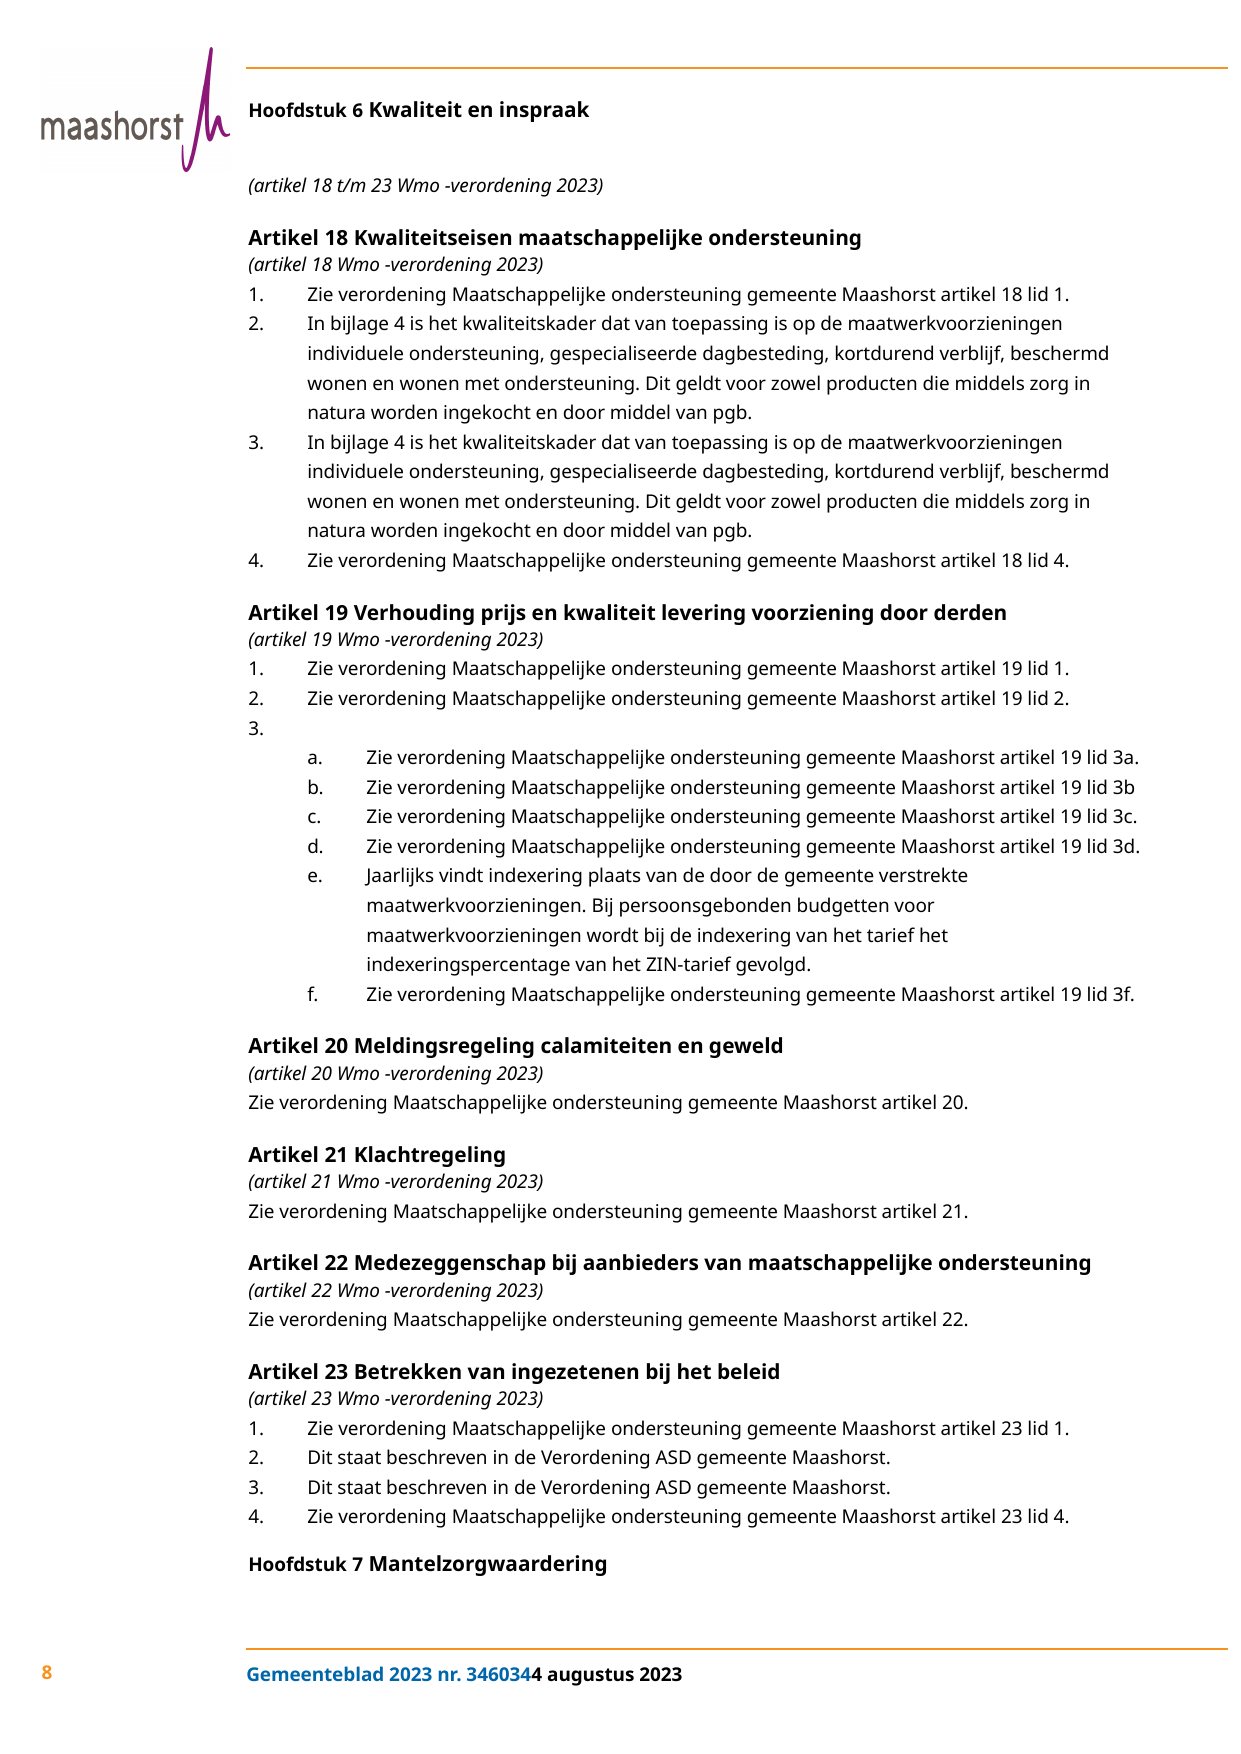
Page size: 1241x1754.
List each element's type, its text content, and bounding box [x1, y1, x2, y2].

text (artikel 18 Wmo -verordening 2023) [248, 251, 1152, 277]
list Zie verordening Maatschappelijke ondersteuning gemeente Maashorst artikel 18 lid 4. [248, 547, 1152, 573]
list Zie verordening Maatschappelijke ondersteuning gemeente Maashorst artikel 19 lid 1. [248, 656, 1152, 681]
text Zie verordening Maatschappelijke ondersteuning gemeente Maashorst artikel 20. [248, 1089, 1152, 1115]
text Zie verordening Maatschappelijke ondersteuning gemeente Maashorst artikel 21. [248, 1198, 1152, 1224]
text Zie verordening Maatschappelijke ondersteuning gemeente Maashorst artikel 22. [248, 1306, 1152, 1332]
text Artikel 22 Medezeggenschap bij aanbieders van maatschappelijke ondersteuning [248, 1248, 1152, 1277]
picture [41, 47, 231, 172]
list Jaarlijks vindt indexering plaats van de door de gemeente verstrekte maatwerkvoorzieningen. Bij persoonsgebonden budgetten voor maatwerkvoorzieningen wordt bij de indexering van het tarief het indexeringspercentage van het ZIN-tarief gevolgd. [307, 863, 1152, 977]
text Hoofdstuk 6 Kwaliteit en inspraak [248, 95, 1152, 123]
list Zie verordening Maatschappelijke ondersteuning gemeente Maashorst artikel 23 lid 1. [248, 1415, 1152, 1441]
text (artikel 20 Wmo -verordening 2023) [248, 1060, 1152, 1086]
text Hoofdstuk 7 Mantelzorgwaardering [248, 1549, 1152, 1578]
list Dit staat beschreven in de Verordening ASD gemeente Maashorst. [248, 1444, 1152, 1470]
text (artikel 23 Wmo -verordening 2023) [248, 1385, 1152, 1411]
text Artikel 23 Betrekken van ingezetenen bij het beleid [248, 1357, 1152, 1385]
list Zie verordening Maatschappelijke ondersteuning gemeente Maashorst artikel 19 lid 3d. [307, 833, 1152, 859]
list Zie verordening Maatschappelijke ondersteuning gemeente Maashorst artikel 18 lid 1. [248, 281, 1152, 307]
text Artikel 19 Verhouding prijs en kwaliteit levering voorziening door derden [248, 598, 1152, 626]
text (artikel 21 Wmo -verordening 2023) [248, 1168, 1152, 1194]
list Zie verordening Maatschappelijke ondersteuning gemeente Maashorst artikel 19 lid 3c. [307, 803, 1152, 829]
text Artikel 18 Kwaliteitseisen maatschappelijke ondersteuning [248, 223, 1152, 251]
list In bijlage 4 is het kwaliteitskader dat van toepassing is op de maatwerkvoorzieningen individuele ondersteuning, gespecialiseerde dagbesteding, kortdurend verblijf, beschermd wonen en wonen met ondersteuning. Dit geldt voor zowel producten die middels zorg in natura worden ingekocht en door middel van pgb. [248, 311, 1152, 425]
list Zie verordening Maatschappelijke ondersteuning gemeente Maashorst artikel 23 lid 4. [248, 1503, 1152, 1529]
text (artikel 22 Wmo -verordening 2023) [248, 1277, 1152, 1302]
text (artikel 18 t/m 23 Wmo -verordening 2023) [248, 172, 1152, 198]
text Artikel 21 Klachtregeling [248, 1140, 1152, 1168]
list Zie verordening Maatschappelijke ondersteuning gemeente Maashorst artikel 19 lid 3a. [307, 744, 1152, 770]
list In bijlage 4 is het kwaliteitskader dat van toepassing is op de maatwerkvoorzieningen individuele ondersteuning, gespecialiseerde dagbesteding, kortdurend verblijf, beschermd wonen en wonen met ondersteuning. Dit geldt voor zowel producten die middels zorg in natura worden ingekocht en door middel van pgb. [248, 429, 1152, 543]
text (artikel 19 Wmo -verordening 2023) [248, 626, 1152, 652]
list Zie verordening Maatschappelijke ondersteuning gemeente Maashorst artikel 19 lid 3b [307, 774, 1152, 800]
list Zie verordening Maatschappelijke ondersteuning gemeente Maashorst artikel 19 lid 3f. [307, 981, 1152, 1007]
text Artikel 20 Meldingsregeling calamiteiten en geweld [248, 1031, 1152, 1060]
list Dit staat beschreven in de Verordening ASD gemeente Maashorst. [248, 1474, 1152, 1500]
list Zie verordening Maatschappelijke ondersteuning gemeente Maashorst artikel 19 lid 2. [248, 685, 1152, 711]
